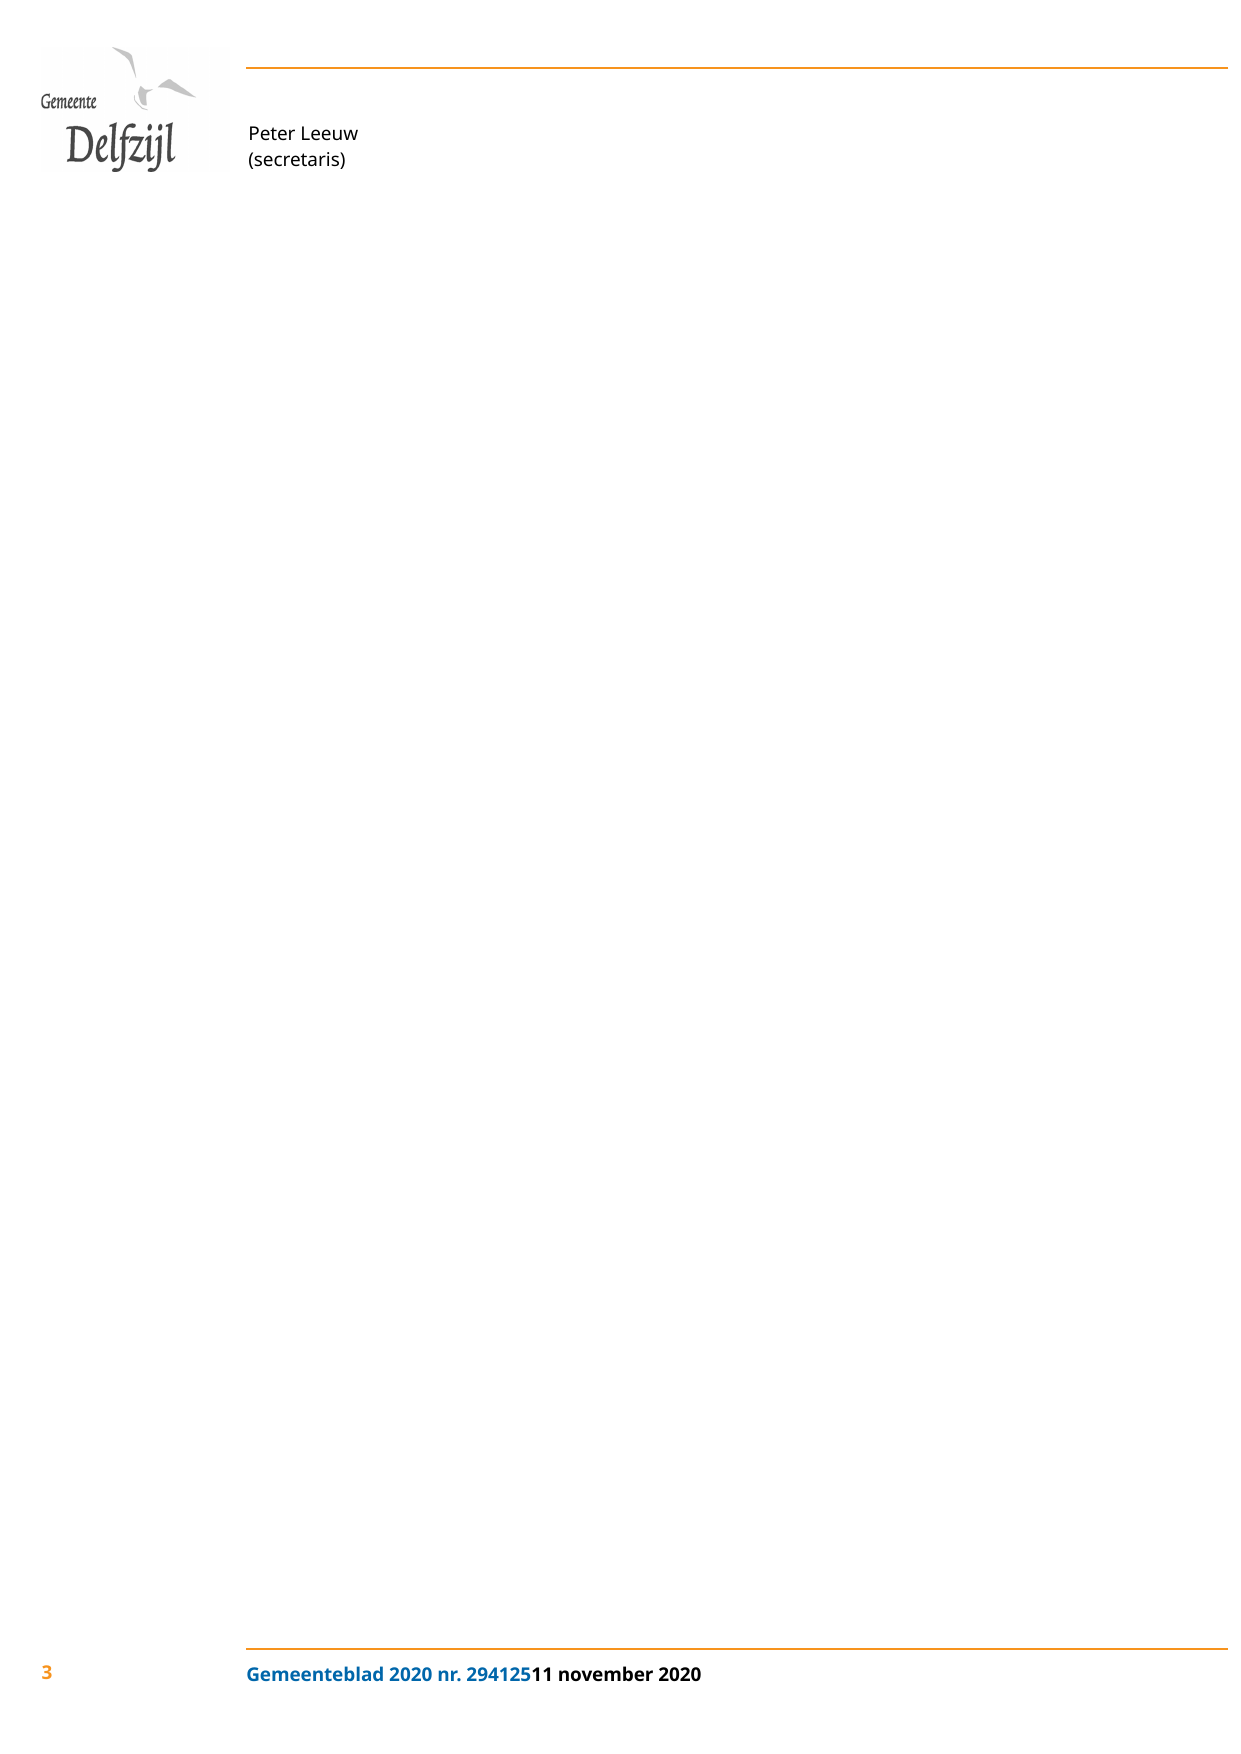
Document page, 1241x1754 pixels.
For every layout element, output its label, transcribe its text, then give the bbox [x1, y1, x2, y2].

text Peter Leeuw [248, 121, 1152, 146]
text (secretaris) [248, 146, 1152, 172]
picture [41, 47, 231, 172]
